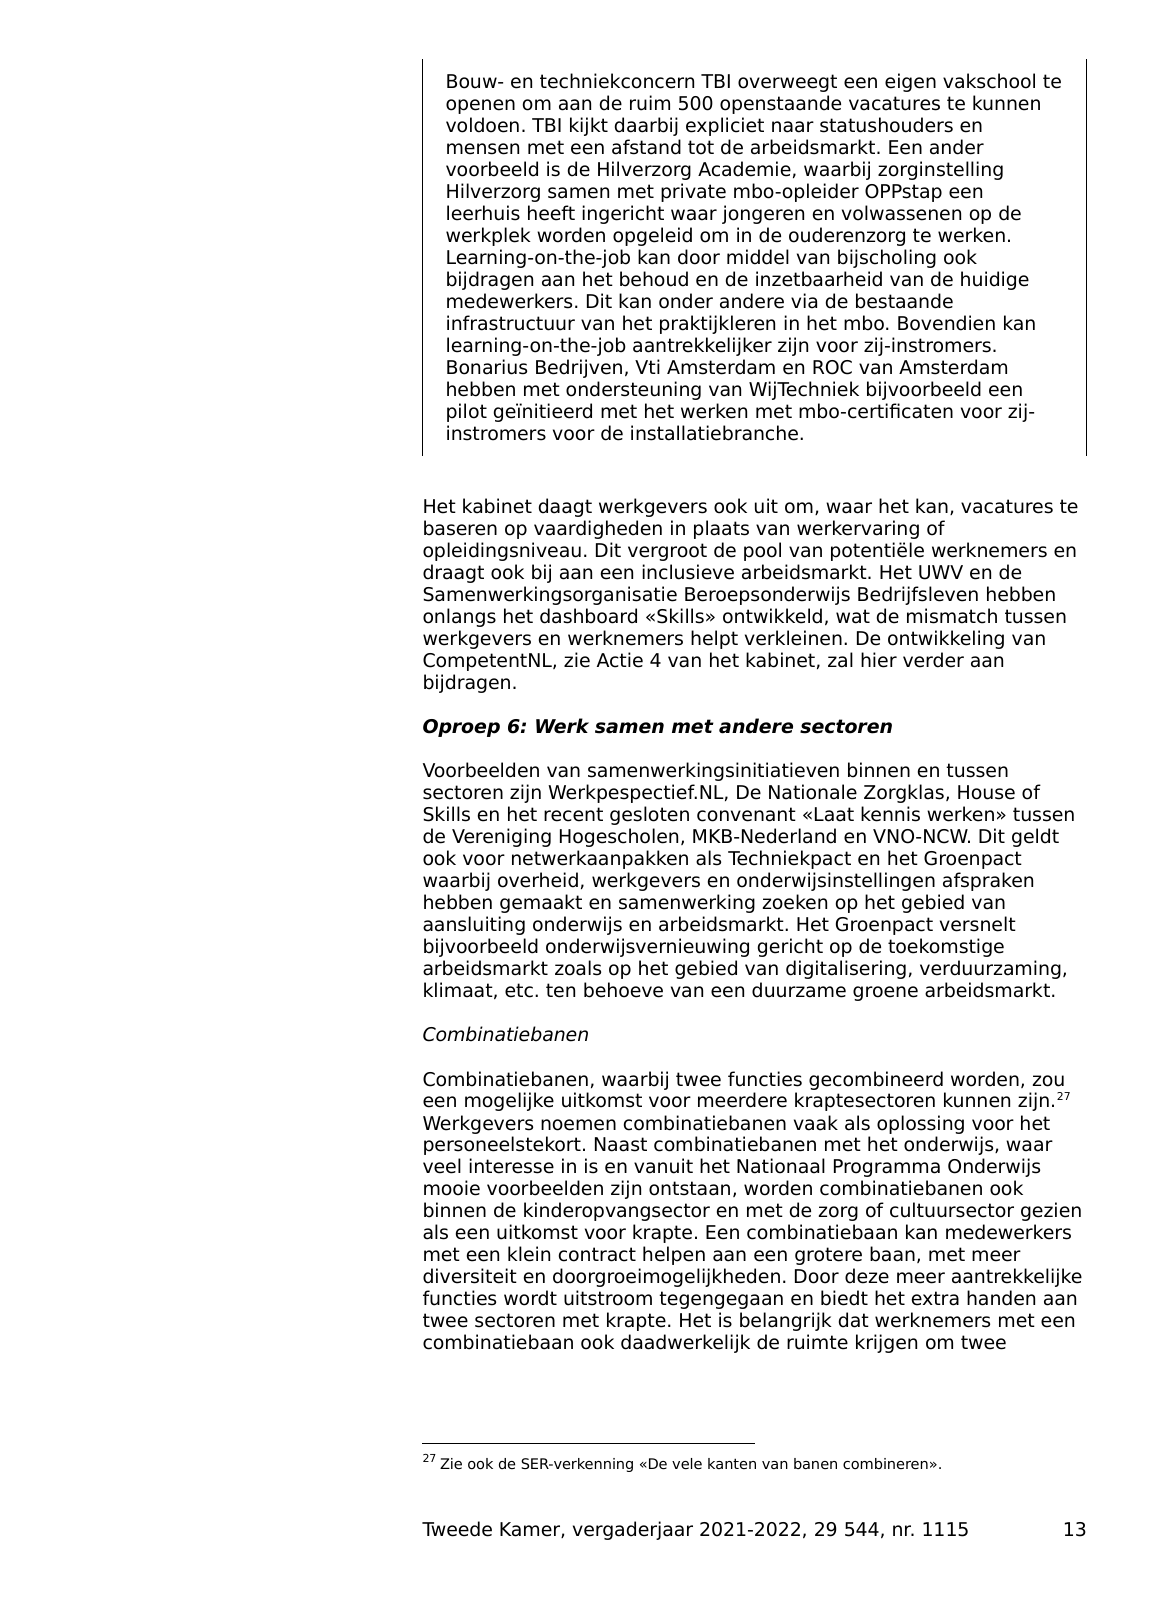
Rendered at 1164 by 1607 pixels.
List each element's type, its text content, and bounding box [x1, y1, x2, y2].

table_header Bouw- en techniekconcern TBI overweegt een eigen vakschool te openen om aan de ruim 500 openstaande vacatures te kunnen voldoen. TBI kijkt daarbij expliciet naar statushouders en mensen met een afstand tot de arbeidsmarkt. Een ander voorbeeld is de Hilverzorg Academie, waarbij zorginstelling Hilverzorg samen met private mbo-opleider OPPstap een leerhuis heeft ingericht waar jongeren en volwassenen op de werkplek worden opgeleid om in de ouderenzorg te werken. Learning-on-the-job kan door middel van bijscholing ook bijdragen aan het behoud en de inzetbaarheid van de huidige medewerkers. Dit kan onder andere via de bestaande infrastructuur van het praktijkleren in het mbo. Bovendien kan learning-on-the-job aantrekkelijker zijn voor zij-instromers. Bonarius Bedrijven, Vti Amsterdam en ROC van Amsterdam hebben met ondersteuning van WijTechniek bijvoorbeeld een pilot geïnitieerd met het werken met mbo-certificaten voor zij-instromers voor de installatiebranche. [423, 59, 1086, 456]
text Voorbeelden van samenwerkingsinitiatieven binnen en tussen sectoren zijn Werkpespectief.NL, De Nationale Zorgklas, House of Skills en het recent gesloten convenant «Laat kennis werken» tussen de Vereniging Hogescholen, MKB-Nederland en VNO-NCW. Dit geldt ook voor netwerkaanpakken als Techniekpact en het Groenpact waarbij overheid, werkgevers en onderwijsinstellingen afspraken hebben gemaakt en samenwerking zoeken op het gebied van aansluiting onderwijs en arbeidsmarkt. Het Groenpact versnelt bijvoorbeeld onderwijsvernieuwing gericht op de toekomstige arbeidsmarkt zoals op het gebied van digitalisering, verduurzaming, klimaat, etc. ten behoeve van een duurzame groene arbeidsmarkt. [422, 760, 1087, 1002]
text Het kabinet daagt werkgevers ook uit om, waar het kan, vacatures te baseren op vaardigheden in plaats van werkervaring of opleidingsniveau. Dit vergroot de pool van potentiële werknemers en draagt ook bij aan een inclusieve arbeidsmarkt. Het UWV en de Samenwerkingsorganisatie Beroepsonderwijs Bedrijfsleven hebben onlangs het dashboard «Skills» ontwikkeld, wat de mismatch tussen werkgevers en werknemers helpt verkleinen. De ontwikkeling van CompetentNL, zie Actie 4 van het kabinet, zal hier verder aan bijdragen. [422, 496, 1087, 694]
text Combinatiebanen, waarbij twee functies gecombineerd worden, zou een mogelijke uitkomst voor meerdere kraptesectoren kunnen zijn. Werkgevers noemen combinatiebanen vaak als oplossing voor het personeelstekort. Naast combinatiebanen met het onderwijs, waar veel interesse in is en vanuit het Nationaal Programma Onderwijs mooie voorbeelden zijn ontstaan, worden combinatiebanen ook binnen de kinderopvangsector en met de zorg of cultuursector gezien als een uitkomst voor krapte. Een combinatiebaan kan medewerkers met een klein contract helpen aan een grotere baan, met meer diversiteit en doorgroeimogelijkheden. Door deze meer aantrekkelijke functies wordt uitstroom tegengegaan en biedt het extra handen aan twee sectoren met krapte. Het is belangrijk dat werknemers met een combinatiebaan ook daadwerkelijk de ruimte krijgen om twee [422, 1068, 1087, 1354]
subtitle Combinatiebanen [422, 1024, 1087, 1046]
subtitle Oproep 6: Werk samen met andere sectoren [422, 716, 1087, 738]
text Zie ook de SER-verkenning «De vele kanten van banen combineren». [422, 1452, 1087, 1474]
